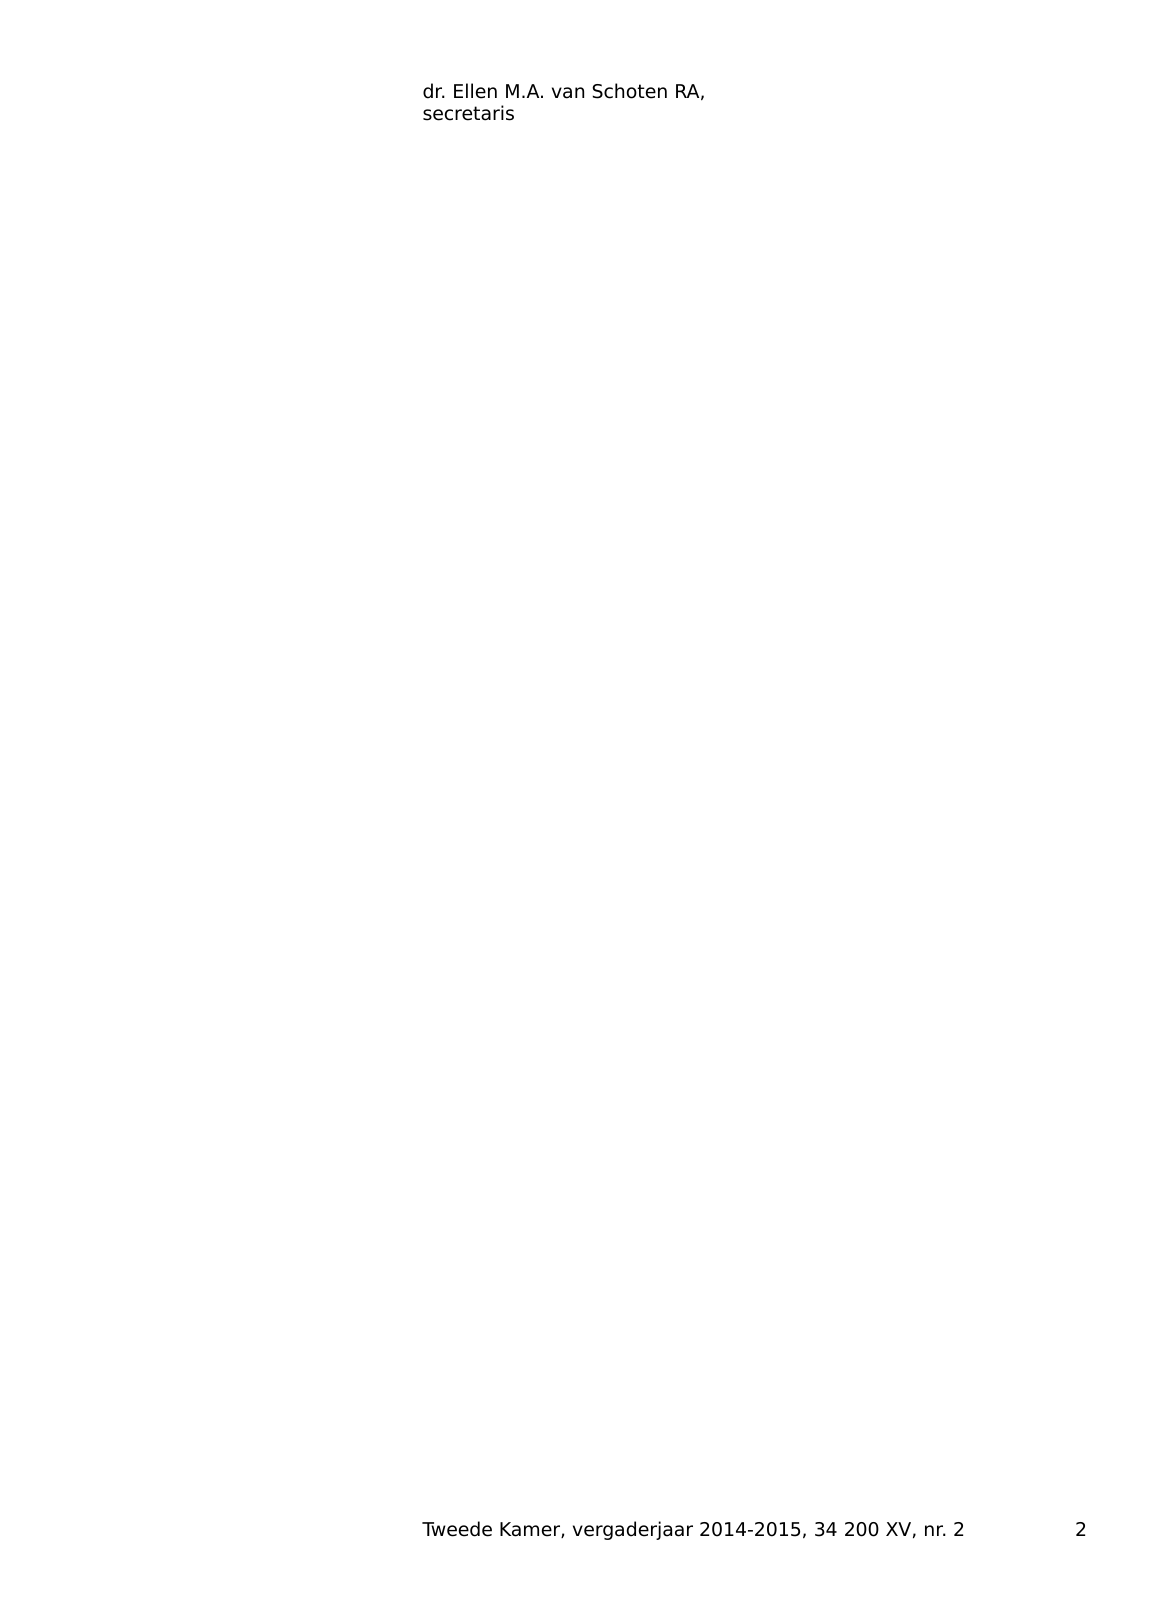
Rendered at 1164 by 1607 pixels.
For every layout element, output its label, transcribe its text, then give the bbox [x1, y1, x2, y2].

text dr. Ellen M.A. van Schoten RA, secretaris [422, 59, 1087, 125]
